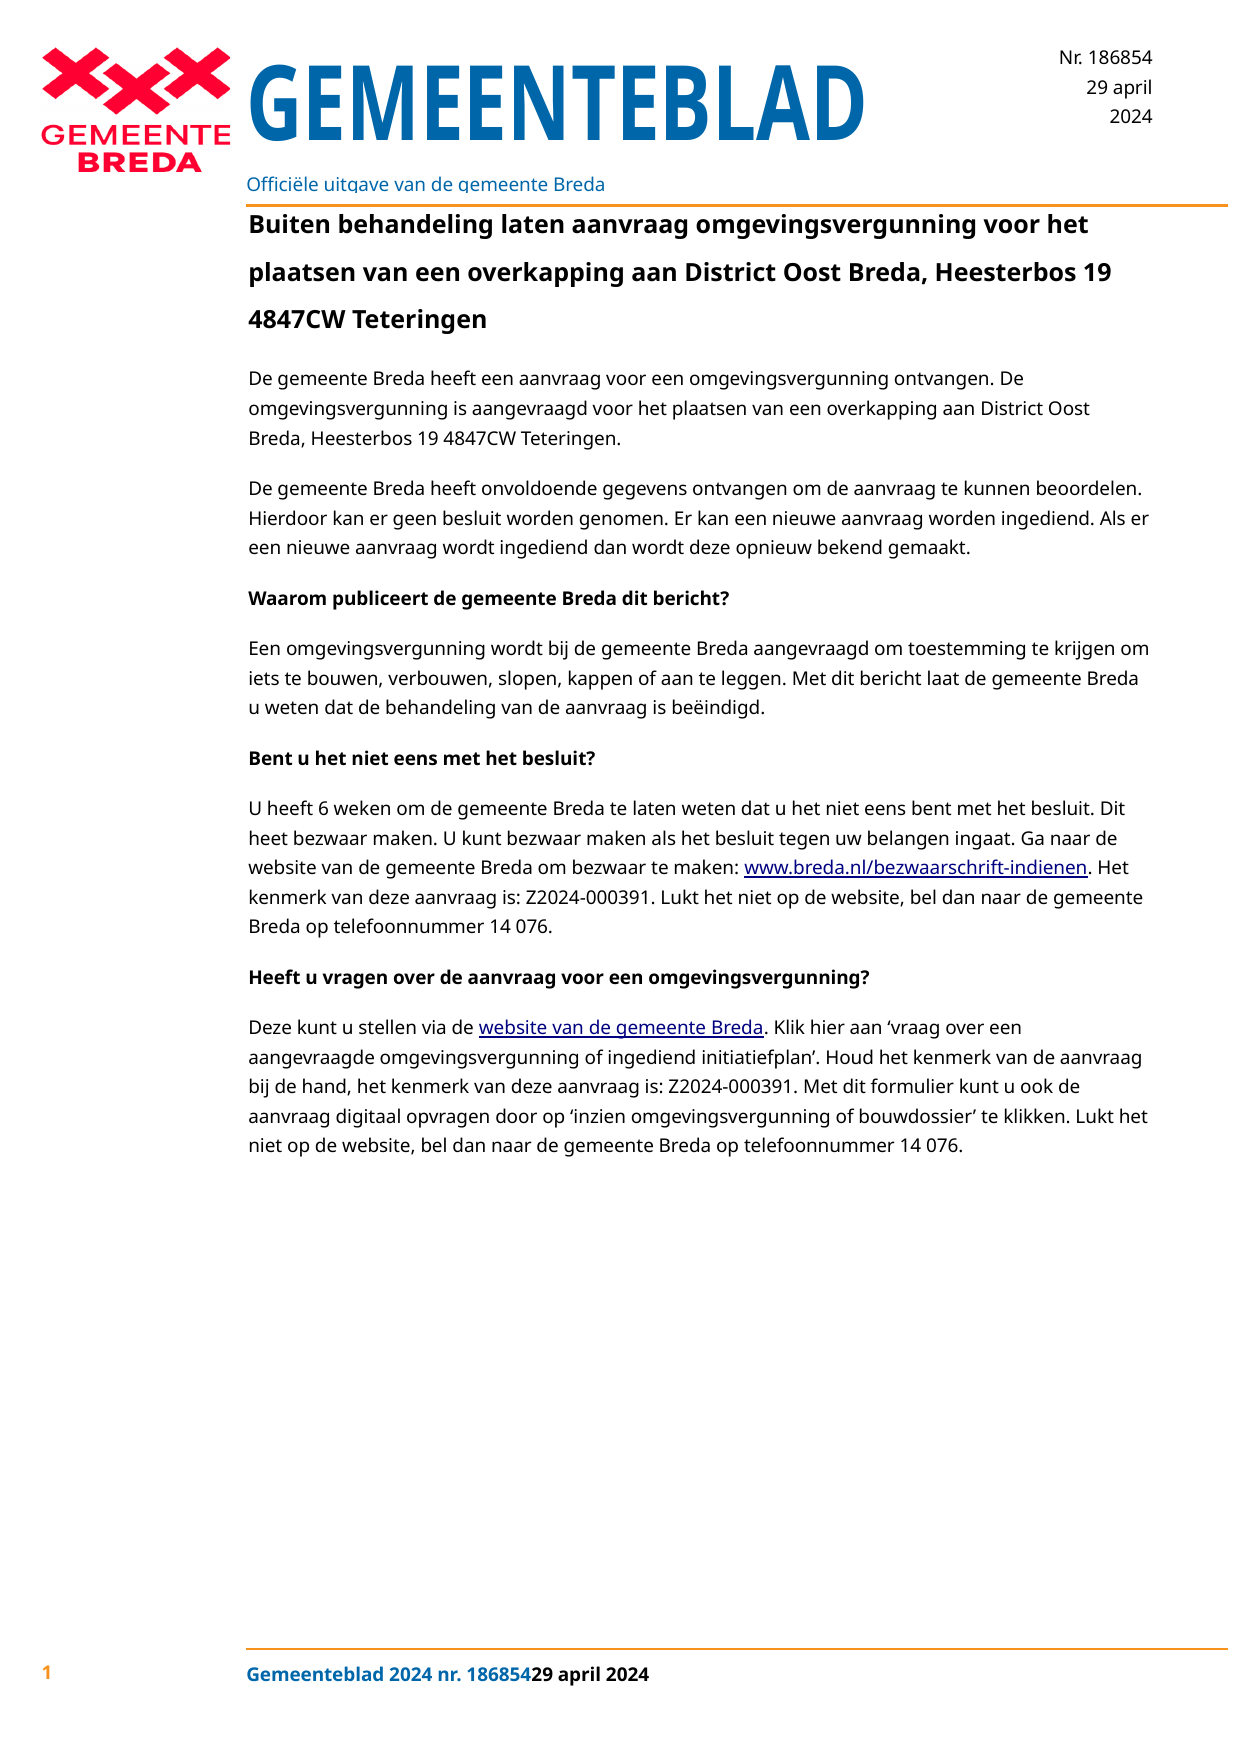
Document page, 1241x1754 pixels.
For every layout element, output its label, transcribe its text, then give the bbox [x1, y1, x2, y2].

text U heeft 6 weken om de gemeente Breda te laten weten dat u het niet eens bent met het besluit. Dit heet bezwaar maken. U kunt bezwaar maken als het besluit tegen uw belangen ingaat. Ga naar de website van de gemeente Breda om bezwaar te maken: www.breda.nl/bezwaarschrift-indienen. Het kenmerk van deze aanvraag is: Z2024-000391. Lukt het niet op de website, bel dan naar de gemeente Breda op telefoonnummer 14 076. [248, 795, 1152, 939]
text De gemeente Breda heeft een aanvraag voor een omgevingsvergunning ontvangen. De omgevingsvergunning is aangevraagd voor het plaatsen van een overkapping aan District Oost Breda, Heesterbos 19 4847CW Teteringen. [248, 366, 1152, 450]
text Deze kunt u stellen via de website van de gemeente Breda. Klik hier aan ‘vraag over een aangevraagde omgevingsvergunning of ingediend initiatiefplan’. Houd het kenmerk van de aanvraag bij de hand, het kenmerk van deze aanvraag is: Z2024-000391. Met dit formulier kunt u ook de aanvraag digitaal opvragen door op ‘inzien omgevingsvergunning of bouwdossier’ te klikken. Lukt het niet op de website, bel dan naar de gemeente Breda op telefoonnummer 14 076. [248, 1014, 1152, 1158]
text Buiten behandeling laten aanvraag omgevingsvergunning voor het plaatsen van een overkapping aan District Oost Breda, Heesterbos 19 4847CW Teteringen [248, 207, 1152, 336]
text De gemeente Breda heeft onvoldoende gegevens ontvangen om de aanvraag te kunnen beoordelen. Hierdoor kan er geen besluit worden genomen. Er kan een nieuwe aanvraag worden ingediend. Als er een nieuwe aanvraag wordt ingediend dan wordt deze opnieuw bekend gemaakt. [248, 475, 1152, 560]
text Bent u het niet eens met het besluit? [248, 745, 1152, 770]
picture [41, 47, 231, 172]
text Waarom publiceert de gemeente Breda dit bericht? [248, 585, 1152, 610]
text Heeft u vragen over de aanvraag voor een omgevingsvergunning? [248, 964, 1152, 989]
text Een omgevingsvergunning wordt bij de gemeente Breda aangevraagd om toestemming te krijgen om iets te bouwen, verbouwen, slopen, kappen of aan te leggen. Met dit bericht laat de gemeente Breda u weten dat de behandeling van de aanvraag is beëindigd. [248, 635, 1152, 720]
